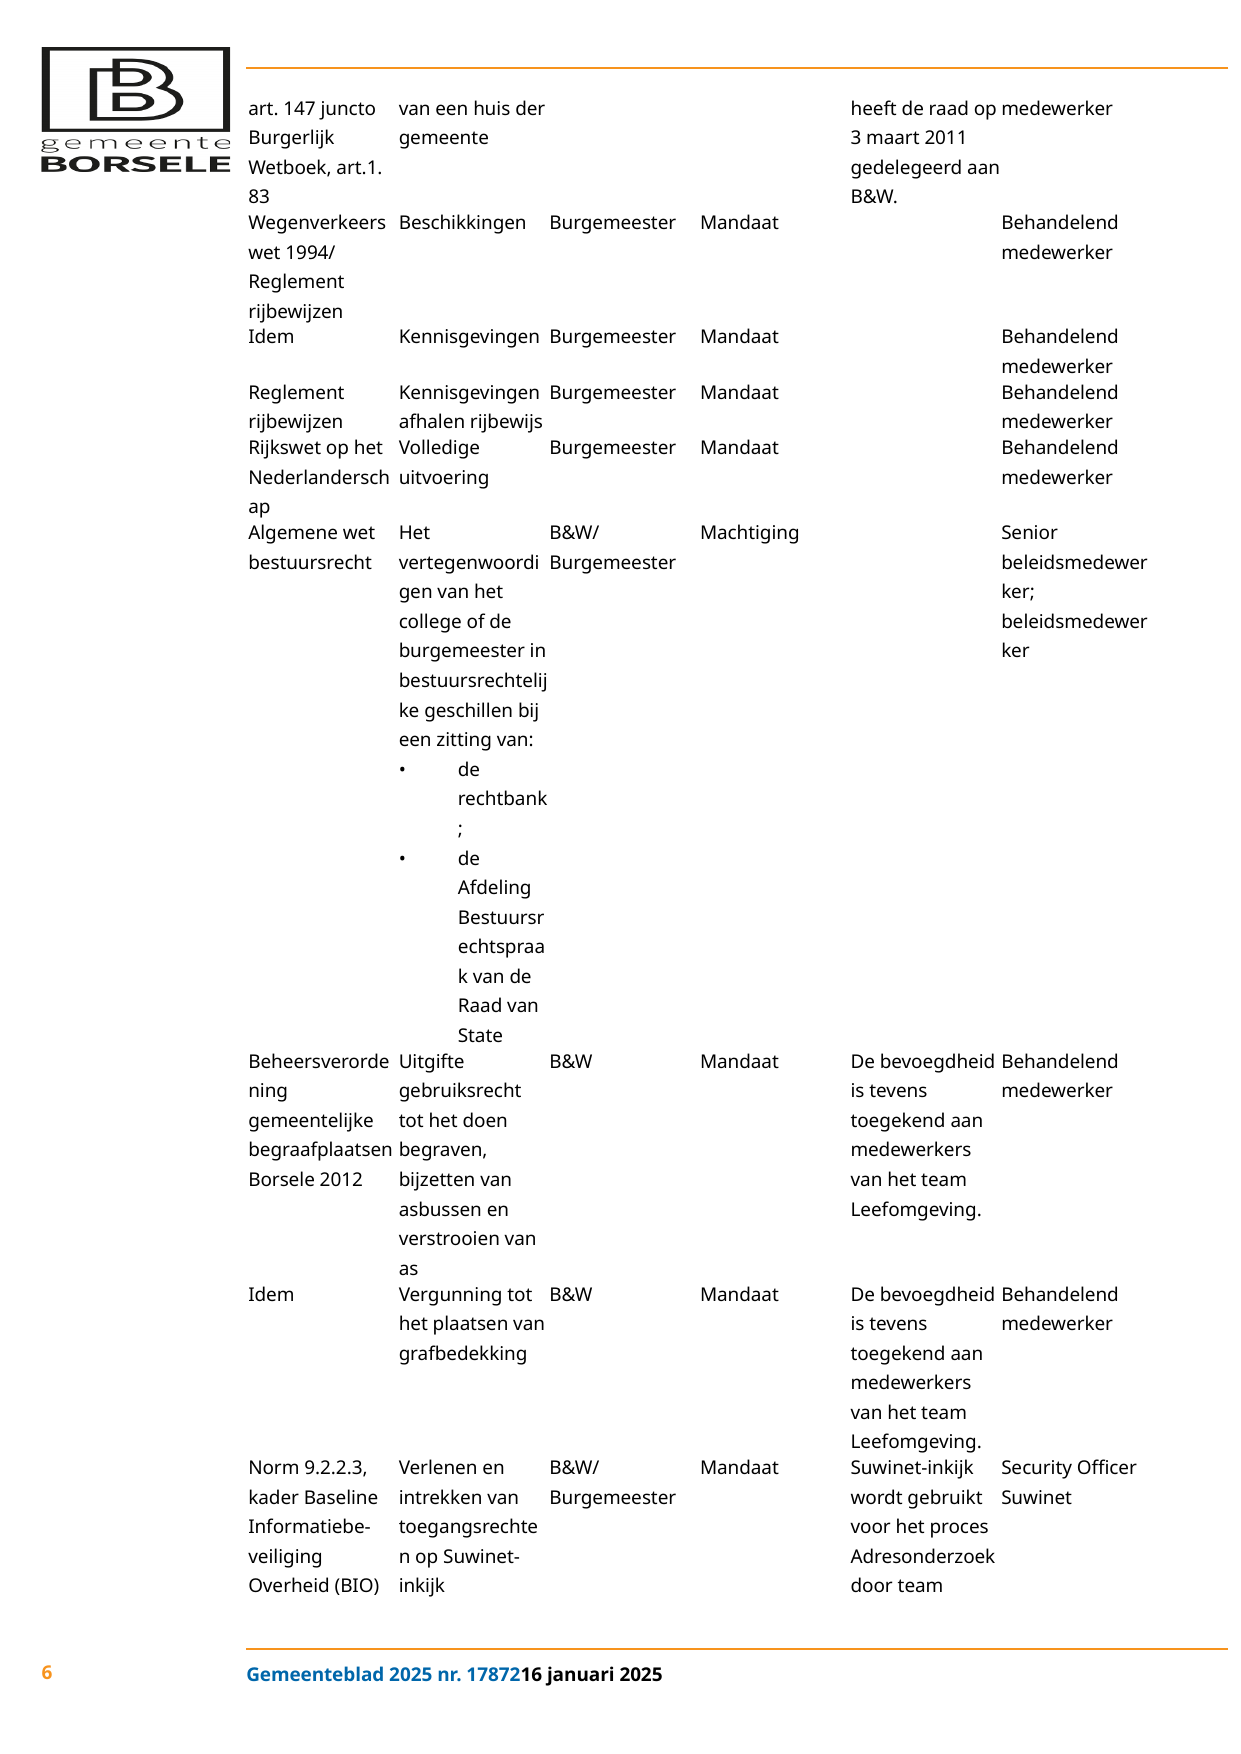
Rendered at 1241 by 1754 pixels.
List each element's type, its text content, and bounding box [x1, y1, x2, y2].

table_cell Kennisgevingen [399, 324, 549, 379]
table_cell Beschikkingen [399, 209, 549, 324]
table_cell Beheersverordening gemeentelijke begraafplaatsen Borsele 2012 [248, 1048, 398, 1281]
table_cell Rijkswet op het Nederlanderschap [248, 434, 398, 519]
table_cell [700, 95, 850, 209]
table_cell Burgemeester [549, 434, 700, 519]
table_cell Het vertegenwoordigen van het college of de burgemeester in bestuursrechtelijke geschillen bij een zitting van: de rechtbank; de Afdeling Bestuursrechtspraak van de Raad van State [399, 519, 549, 1048]
table_cell Behandelend medewerker [1001, 209, 1152, 324]
table_cell Mandaat [700, 209, 850, 324]
table_cell [850, 434, 1001, 519]
table_cell Behandelend medewerker [1001, 1281, 1152, 1454]
table_cell De bevoegdheid is tevens toegekend aan medewerkers van het team Leefomgeving. [850, 1281, 1001, 1454]
table_cell Algemene wet bestuursrecht [248, 519, 398, 1048]
table_cell [549, 95, 700, 209]
picture [41, 47, 231, 172]
table_cell B&W/ Burgemeester [549, 519, 700, 1048]
table_cell [850, 324, 1001, 379]
table_cell B&W [549, 1281, 700, 1454]
table_cell Burgemeester [549, 209, 700, 324]
table_cell Security Officer Suwinet [1001, 1454, 1152, 1598]
table_cell Idem [248, 1281, 398, 1454]
table_cell Vergunning tot het plaatsen van grafbedekking [399, 1281, 549, 1454]
table_cell B&W [549, 1048, 700, 1281]
table_cell heeft de raad op 3 maart 2011 gedelegeerd aan B&W. [850, 95, 1001, 209]
table_cell Suwinet-inkijk wordt gebruikt voor het proces Adresonderzoek door team [850, 1454, 1001, 1598]
table_cell art. 147 juncto Burgerlijk Wetboek, art.1. 83 [248, 95, 398, 209]
table_cell Norm 9.2.2.3, kader Baseline Informatiebe-veiliging Overheid (BIO) [248, 1454, 398, 1598]
table_cell [850, 209, 1001, 324]
table_cell Volledige uitvoering [399, 434, 549, 519]
table_cell Uitgifte gebruiksrecht tot het doen begraven, bijzetten van asbussen en verstrooien van as [399, 1048, 549, 1281]
table_cell Verlenen en intrekken van toegangsrechten op Suwinet-inkijk [399, 1454, 549, 1598]
table_cell Burgemeester [549, 324, 700, 379]
table_cell [850, 379, 1001, 434]
table_cell Mandaat [700, 324, 850, 379]
table_cell B&W/ Burgemeester [549, 1454, 700, 1598]
table_cell Mandaat [700, 1281, 850, 1454]
table_cell Senior beleidsmedewerker; beleidsmedewerker [1001, 519, 1152, 1048]
table_cell Behandelend medewerker [1001, 379, 1152, 434]
table_cell van een huis der gemeente [399, 95, 549, 209]
table_cell Mandaat [700, 379, 850, 434]
table_cell Idem [248, 324, 398, 379]
table_cell Behandelend medewerker [1001, 1048, 1152, 1281]
table_cell Reglement rijbewijzen [248, 379, 398, 434]
table_cell Wegenverkeerswet 1994/ Reglement rijbewijzen [248, 209, 398, 324]
table_cell Mandaat [700, 434, 850, 519]
table_cell Burgemeester [549, 379, 700, 434]
table_cell Mandaat [700, 1454, 850, 1598]
table_cell Kennisgevingen afhalen rijbewijs [399, 379, 549, 434]
table_cell Behandelend medewerker [1001, 324, 1152, 379]
table_cell Behandelend medewerker [1001, 434, 1152, 519]
table_cell De bevoegdheid is tevens toegekend aan medewerkers van het team Leefomgeving. [850, 1048, 1001, 1281]
table_cell medewerker [1001, 95, 1152, 209]
table_cell Machtiging [700, 519, 850, 1048]
table_cell Mandaat [700, 1048, 850, 1281]
table_cell [850, 519, 1001, 1048]
